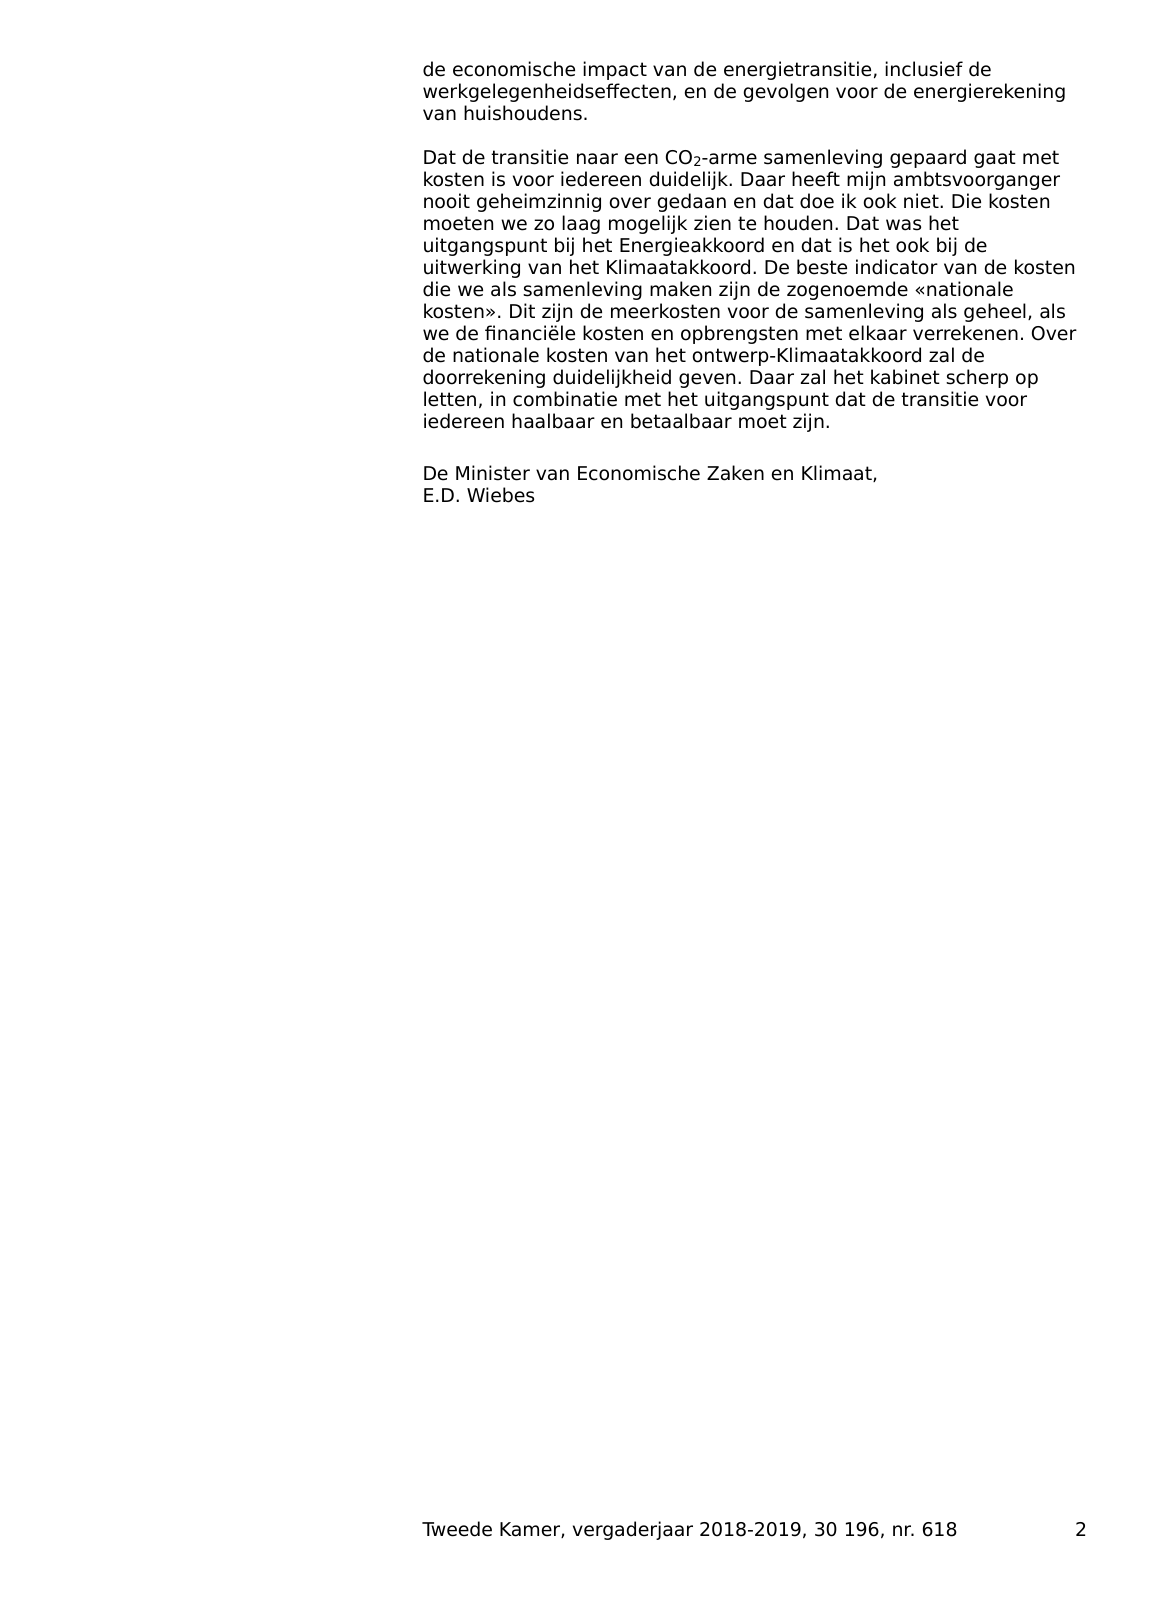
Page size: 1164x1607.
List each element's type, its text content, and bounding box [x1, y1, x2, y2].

text Dat de transitie naar een CO2-arme samenleving gepaard gaat met kosten is voor iedereen duidelijk. Daar heeft mijn ambtsvoorganger nooit geheimzinnig over gedaan en dat doe ik ook niet. Die kosten moeten we zo laag mogelijk zien te houden. Dat was het uitgangspunt bij het Energieakkoord en dat is het ook bij de uitwerking van het Klimaatakkoord. De beste indicator van de kosten die we als samenleving maken zijn de zogenoemde «nationale kosten». Dit zijn de meerkosten voor de samenleving als geheel, als we de financiële kosten en opbrengsten met elkaar verrekenen. Over de nationale kosten van het ontwerp-Klimaatakkoord zal de doorrekening duidelijkheid geven. Daar zal het kabinet scherp op letten, in combinatie met het uitgangspunt dat de transitie voor iedereen haalbaar en betaalbaar moet zijn. [422, 147, 1087, 433]
text de economische impact van de energietransitie, inclusief de werkgelegenheidseffecten, en de gevolgen voor de energierekening van huishoudens. [422, 59, 1087, 125]
text De Minister van Economische Zaken en Klimaat, E.D. Wiebes [422, 463, 1087, 507]
